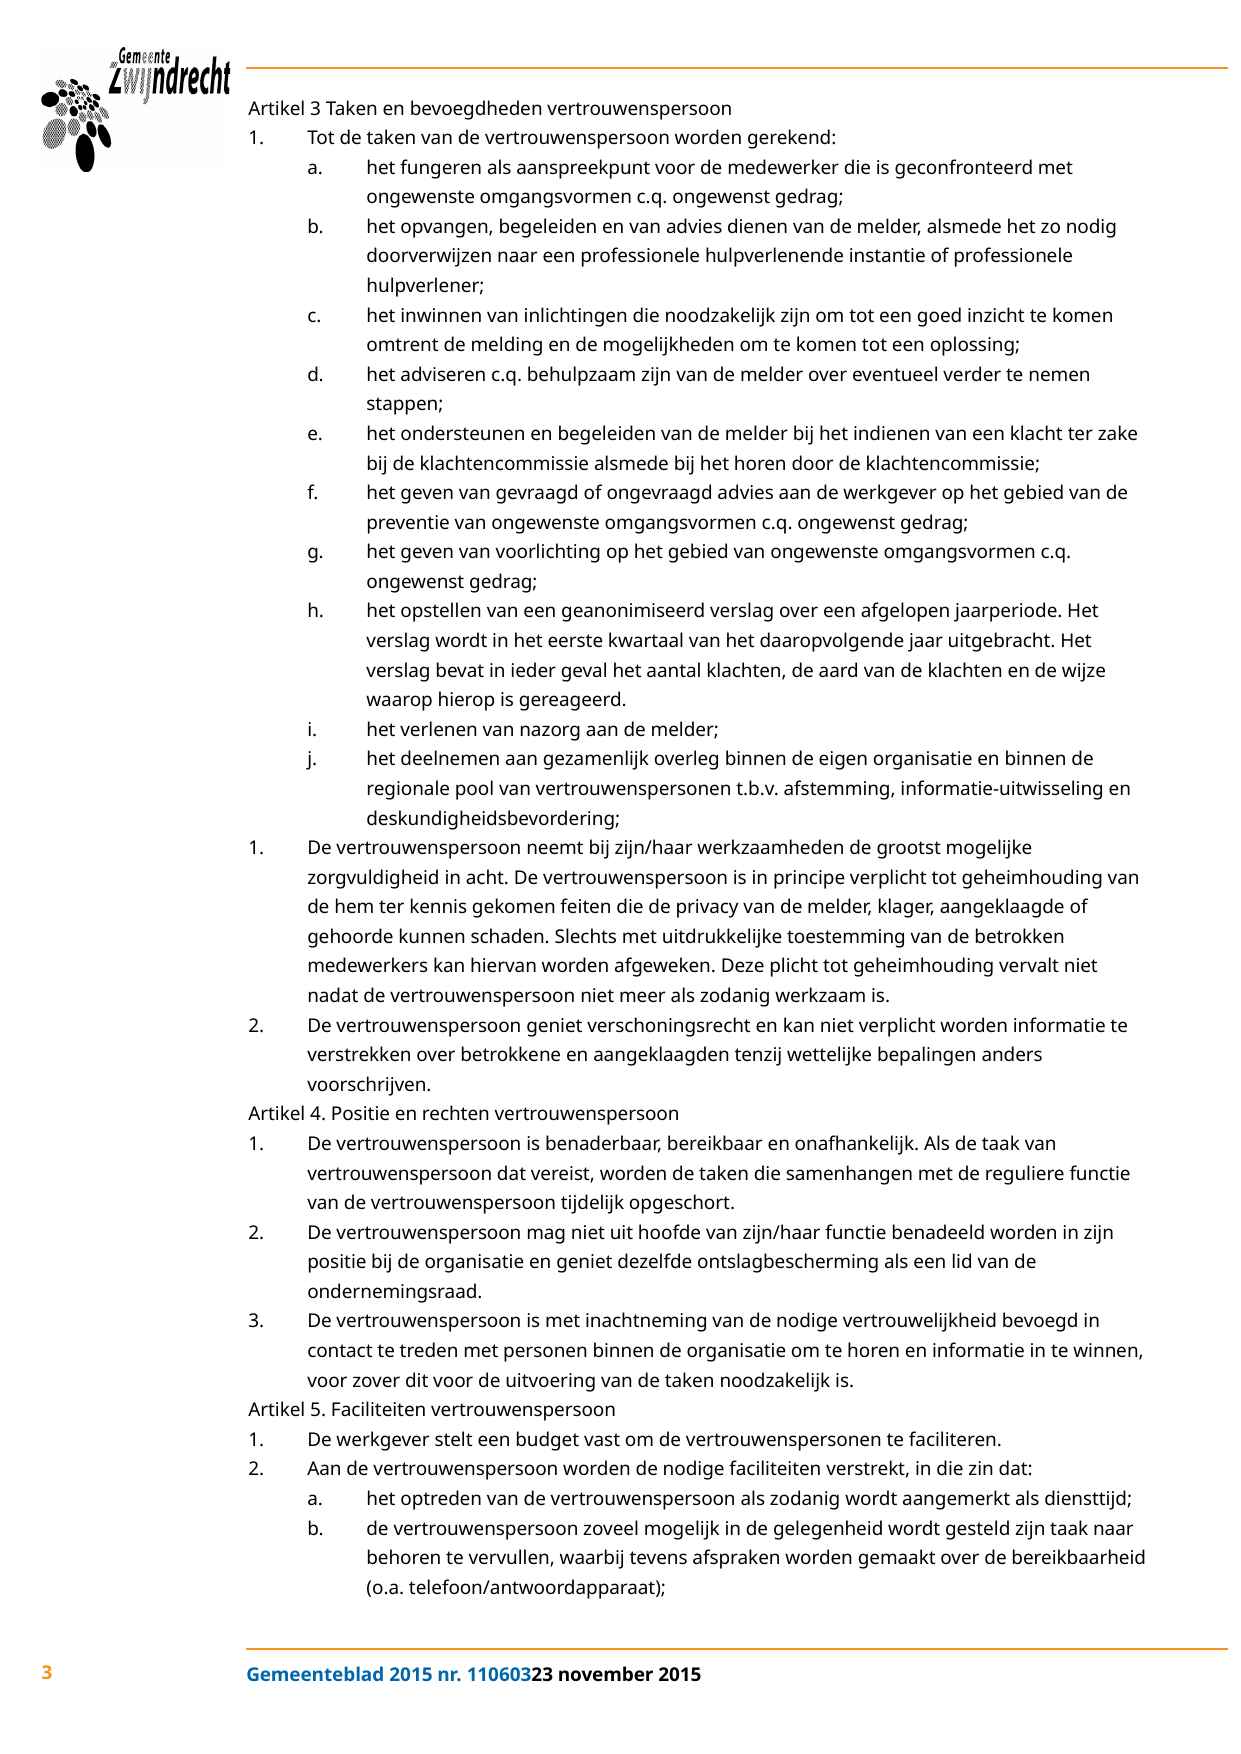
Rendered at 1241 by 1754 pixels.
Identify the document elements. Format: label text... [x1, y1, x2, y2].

list het geven van gevraagd of ongevraagd advies aan de werkgever op het gebied van de preventie van ongewenste omgangsvormen c.q. ongewenst gedrag; [307, 479, 1152, 535]
list De vertrouwenspersoon geniet verschoningsrecht en kan niet verplicht worden informatie te verstrekken over betrokkene en aangeklaagden tenzij wettelijke bepalingen anders voorschrijven. [248, 1012, 1152, 1097]
text Artikel 5. Faciliteiten vertrouwenspersoon [248, 1396, 1152, 1422]
list de vertrouwenspersoon zoveel mogelijk in de gelegenheid wordt gesteld zijn taak naar behoren te vervullen, waarbij tevens afspraken worden gemaakt over de bereikbaarheid (o.a. telefoon/antwoordapparaat); [307, 1515, 1152, 1600]
text Artikel 4. Positie en rechten vertrouwenspersoon [248, 1101, 1152, 1126]
list Tot de taken van de vertrouwenspersoon worden gerekend: [248, 124, 1152, 150]
list het deelnemen aan gezamenlijk overleg binnen de eigen organisatie en binnen de regionale pool van vertrouwenspersonen t.b.v. afstemming, informatie-uitwisseling en deskundigheidsbevordering; [307, 746, 1152, 831]
picture [41, 47, 231, 172]
list het opstellen van een geanonimiseerd verslag over een afgelopen jaarperiode. Het verslag wordt in het eerste kwartaal van het daaropvolgende jaar uitgebracht. Het verslag bevat in ieder geval het aantal klachten, de aard van de klachten en de wijze waarop hierop is gereageerd. [307, 598, 1152, 712]
list het inwinnen van inlichtingen die noodzakelijk zijn om tot een goed inzicht te komen omtrent de melding en de mogelijkheden om te komen tot een oplossing; [307, 302, 1152, 357]
list het opvangen, begeleiden en van advies dienen van de melder, alsmede het zo nodig doorverwijzen naar een professionele hulpverlenende instantie of professionele hulpverlener; [307, 213, 1152, 298]
list De vertrouwenspersoon mag niet uit hoofde van zijn/haar functie benadeeld worden in zijn positie bij de organisatie en geniet dezelfde ontslagbescherming als een lid van de ondernemingsraad. [248, 1219, 1152, 1304]
list het fungeren als aanspreekpunt voor de medewerker die is geconfronteerd met ongewenste omgangsvormen c.q. ongewenst gedrag; [307, 154, 1152, 209]
list De vertrouwenspersoon is benaderbaar, bereikbaar en onafhankelijk. Als de taak van vertrouwenspersoon dat vereist, worden de taken die samenhangen met de reguliere functie van de vertrouwenspersoon tijdelijk opgeschort. [248, 1130, 1152, 1215]
list het ondersteunen en begeleiden van de melder bij het indienen van een klacht ter zake bij de klachtencommissie alsmede bij het horen door de klachtencommissie; [307, 420, 1152, 476]
list het optreden van de vertrouwenspersoon als zodanig wordt aangemerkt als diensttijd; [307, 1485, 1152, 1511]
text Artikel 3 Taken en bevoegdheden vertrouwenspersoon [248, 95, 1152, 121]
list het verlenen van nazorg aan de melder; [307, 716, 1152, 742]
list De werkgever stelt een budget vast om de vertrouwenspersonen te faciliteren. [248, 1426, 1152, 1452]
list het adviseren c.q. behulpzaam zijn van de melder over eventueel verder te nemen stappen; [307, 361, 1152, 416]
list het geven van voorlichting op het gebied van ongewenste omgangsvormen c.q. ongewenst gedrag; [307, 538, 1152, 594]
list De vertrouwenspersoon is met inachtneming van de nodige vertrouwelijkheid bevoegd in contact te treden met personen binnen de organisatie om te horen en informatie in te winnen, voor zover dit voor de uitvoering van de taken noodzakelijk is. [248, 1308, 1152, 1393]
list Aan de vertrouwenspersoon worden de nodige faciliteiten verstrekt, in die zin dat: [248, 1456, 1152, 1481]
list De vertrouwenspersoon neemt bij zijn/haar werkzaamheden de grootst mogelijke zorgvuldigheid in acht. De vertrouwenspersoon is in principe verplicht tot geheimhouding van de hem ter kennis gekomen feiten die de privacy van de melder, klager, aangeklaagde of gehoorde kunnen schaden. Slechts met uitdrukkelijke toestemming van de betrokken medewerkers kan hiervan worden afgeweken. Deze plicht tot geheimhouding vervalt niet nadat de vertrouwenspersoon niet meer als zodanig werkzaam is. [248, 834, 1152, 1008]
